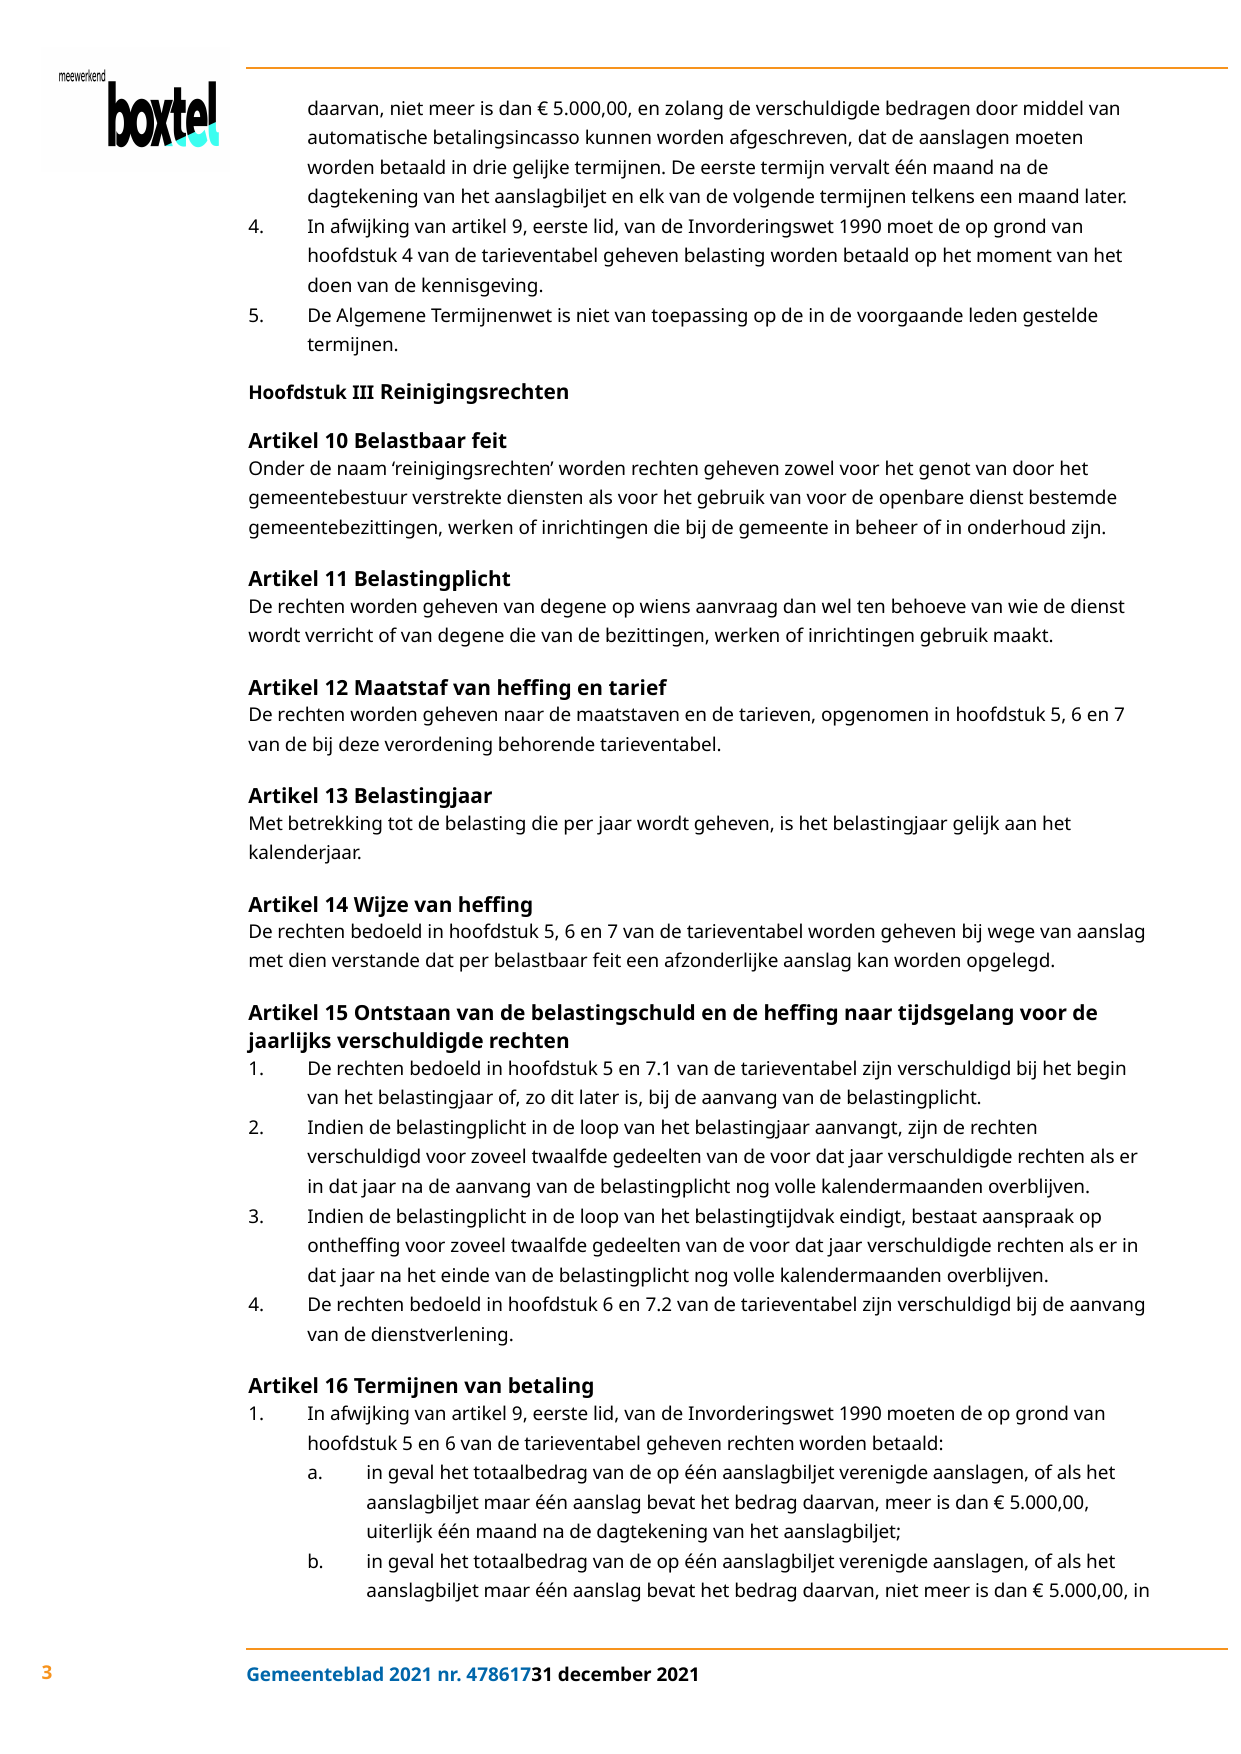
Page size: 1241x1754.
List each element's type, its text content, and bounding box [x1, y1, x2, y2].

text Met betrekking tot de belasting die per jaar wordt geheven, is het belastingjaar gelijk aan het kalenderjaar. [248, 810, 1152, 865]
picture [41, 47, 231, 172]
list De rechten bedoeld in hoofdstuk 6 en 7.2 van de tarieventabel zijn verschuldigd bij de aanvang van de dienstverlening. [248, 1292, 1152, 1347]
text Artikel 11 Belastingplicht [248, 564, 1152, 593]
text De rechten bedoeld in hoofdstuk 5, 6 en 7 van de tarieventabel worden geheven bij wege van aanslag met dien verstande dat per belastbaar feit een afzonderlijke aanslag kan worden opgelegd. [248, 918, 1152, 973]
text De rechten worden geheven van degene op wiens aanvraag dan wel ten behoeve van wie de dienst wordt verricht of van degene die van de bezittingen, werken of inrichtingen gebruik maakt. [248, 593, 1152, 648]
text Artikel 13 Belastingjaar [248, 781, 1152, 810]
text Onder de naam ‘reinigingsrechten’ worden rechten geheven zowel voor het genot van door het gemeentebestuur verstrekte diensten als voor het gebruik van voor de openbare dienst bestemde gemeentebezittingen, werken of inrichtingen die bij de gemeente in beheer of in onderhoud zijn. [248, 455, 1152, 540]
text Artikel 15 Ontstaan van de belastingschuld en de heffing naar tijdsgelang voor de jaarlijks verschuldigde rechten [248, 998, 1152, 1055]
list Indien de belastingplicht in de loop van het belastingjaar aanvangt, zijn de rechten verschuldigd voor zoveel twaalfde gedeelten van de voor dat jaar verschuldigde rechten als er in dat jaar na de aanvang van de belastingplicht nog volle kalendermaanden overblijven. [248, 1114, 1152, 1199]
text Hoofdstuk III Reinigingsrechten [248, 377, 1152, 406]
text De rechten worden geheven naar de maatstaven en de tarieven, opgenomen in hoofdstuk 5, 6 en 7 van de bij deze verordening behorende tarieventabel. [248, 701, 1152, 757]
text Artikel 10 Belastbaar feit [248, 426, 1152, 455]
list in geval het totaalbedrag van de op één aanslagbiljet verenigde aanslagen, of als het aanslagbiljet maar één aanslag bevat het bedrag daarvan, niet meer is dan € 5.000,00, in [307, 1548, 1152, 1603]
list in geval het totaalbedrag van de op één aanslagbiljet verenigde aanslagen, of als het aanslagbiljet maar één aanslag bevat het bedrag daarvan, meer is dan € 5.000,00, uiterlijk één maand na de dagtekening van het aanslagbiljet; [307, 1459, 1152, 1544]
list Indien de belastingplicht in de loop van het belastingtijdvak eindigt, bestaat aanspraak op ontheffing voor zoveel twaalfde gedeelten van de voor dat jaar verschuldigde rechten als er in dat jaar na het einde van de belastingplicht nog volle kalendermaanden overblijven. [248, 1203, 1152, 1288]
text Artikel 12 Maatstaf van heffing en tarief [248, 673, 1152, 701]
list De rechten bedoeld in hoofdstuk 5 en 7.1 van de tarieventabel zijn verschuldigd bij het begin van het belastingjaar of, zo dit later is, bij de aanvang van de belastingplicht. [248, 1055, 1152, 1110]
list In afwijking van artikel 9, eerste lid, van de Invorderingswet 1990 moeten de op grond van hoofdstuk 5 en 6 van de tarieventabel geheven rechten worden betaald: [248, 1400, 1152, 1455]
list In afwijking van artikel 9, eerste lid, van de Invorderingswet 1990 moet de op grond van hoofdstuk 4 van de tarieventabel geheven belasting worden betaald op het moment van het doen van de kennisgeving. [248, 213, 1152, 298]
list De Algemene Termijnenwet is niet van toepassing op de in de voorgaande leden gestelde termijnen. [248, 302, 1152, 357]
text Artikel 16 Termijnen van betaling [248, 1372, 1152, 1400]
text Artikel 14 Wijze van heffing [248, 890, 1152, 918]
list daarvan, niet meer is dan € 5.000,00, en zolang de verschuldigde bedragen door middel van automatische betalingsincasso kunnen worden afgeschreven, dat de aanslagen moeten worden betaald in drie gelijke termijnen. De eerste termijn vervalt één maand na de dagtekening van het aanslagbiljet en elk van de volgende termijnen telkens een maand later. [248, 95, 1152, 209]
